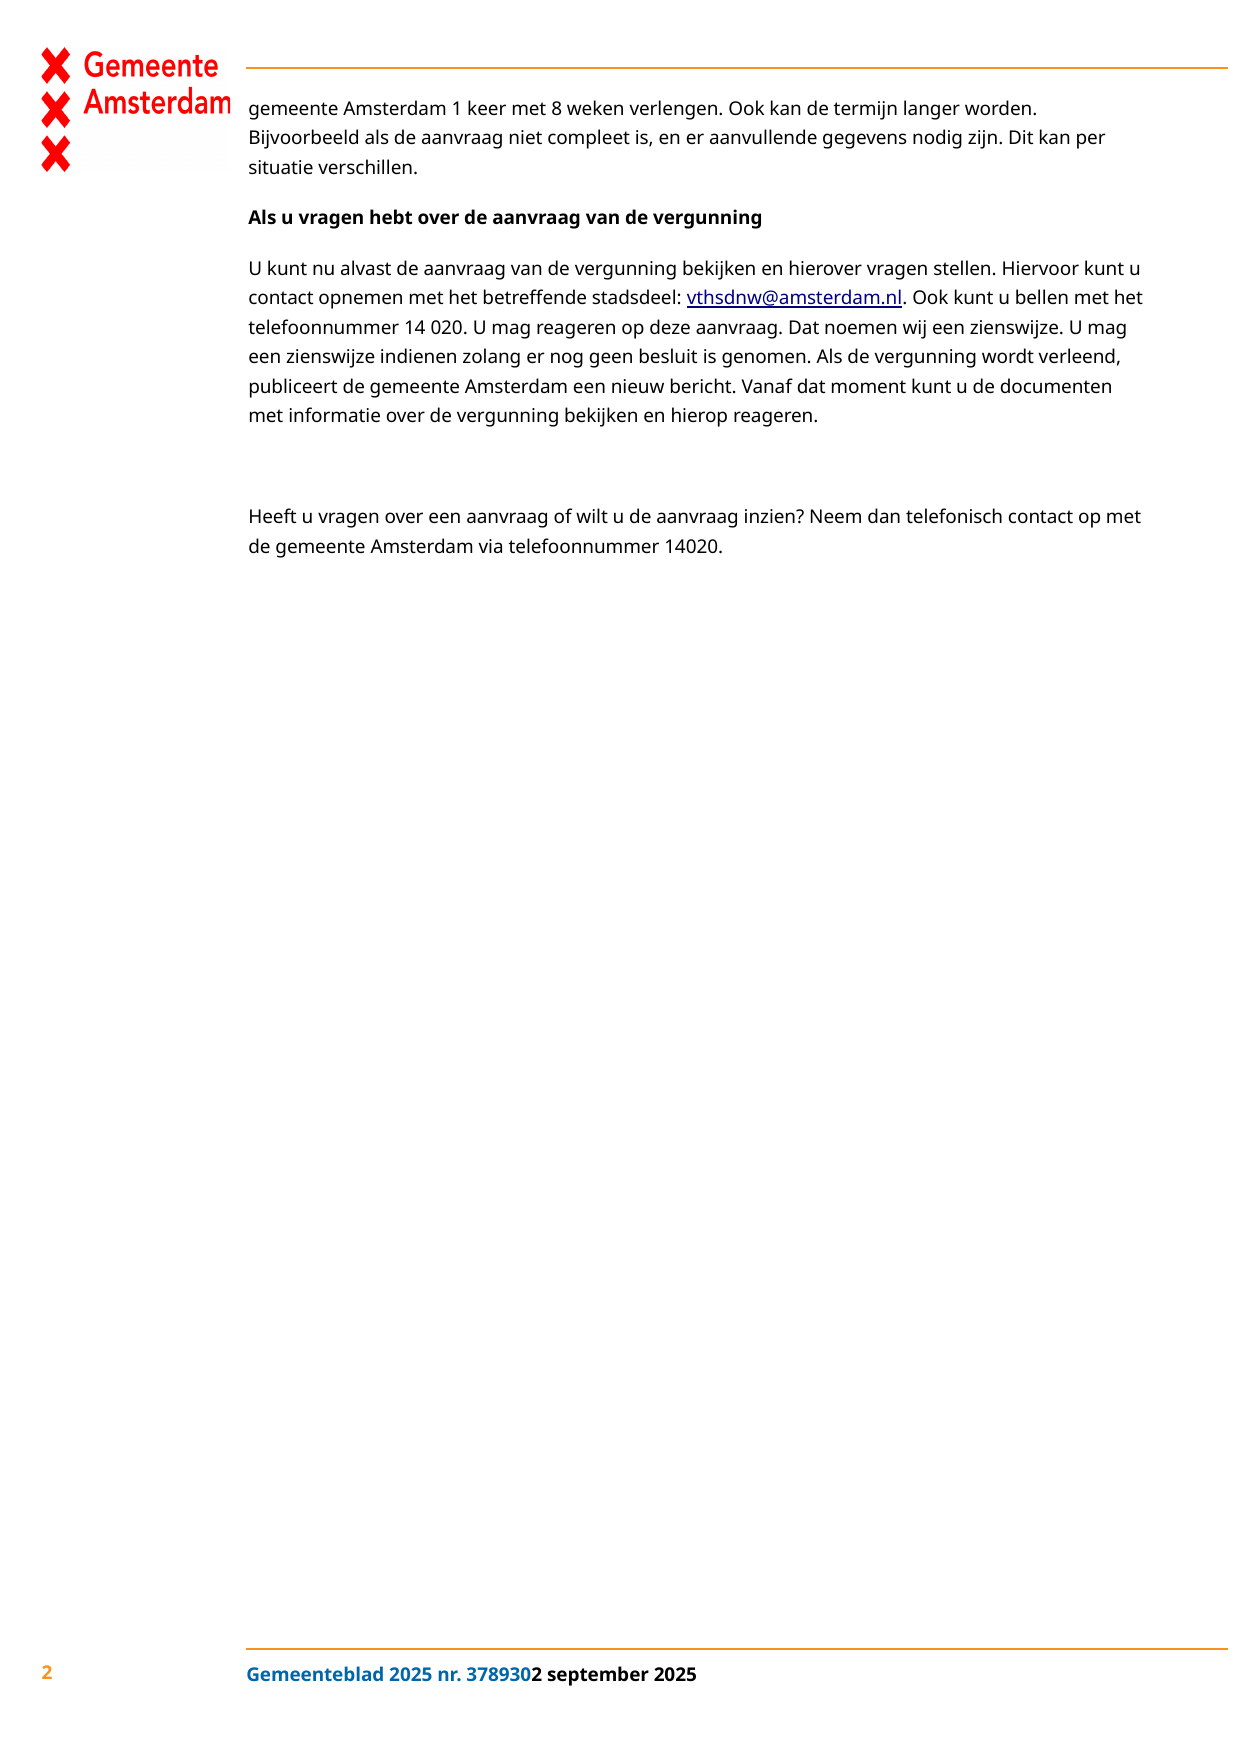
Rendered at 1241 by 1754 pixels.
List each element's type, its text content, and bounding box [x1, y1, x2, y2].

picture [41, 47, 231, 172]
text U kunt nu alvast de aanvraag van de vergunning bekijken en hierover vragen stellen. Hiervoor kunt u contact opnemen met het betreffende stadsdeel: vthsdnw@amsterdam.nl. Ook kunt u bellen met het telefoonnummer 14 020. U mag reageren op deze aanvraag. Dat noemen wij een zienswijze. U mag een zienswijze indienen zolang er nog geen besluit is genomen. Als de vergunning wordt verleend, publiceert de gemeente Amsterdam een nieuw bericht. Vanaf dat moment kunt u de documenten met informatie over de vergunning bekijken en hierop reageren. [248, 255, 1152, 428]
text Heeft u vragen over een aanvraag of wilt u de aanvraag inzien? Neem dan telefonisch contact op met de gemeente Amsterdam via telefoonnummer 14020. [248, 503, 1152, 559]
text gemeente Amsterdam 1 keer met 8 weken verlengen. Ook kan de termijn langer worden. Bijvoorbeeld als de aanvraag niet compleet is, en er aanvullende gegevens nodig zijn. Dit kan per situatie verschillen. [248, 95, 1152, 180]
text Als u vragen hebt over de aanvraag van de vergunning [248, 204, 1152, 230]
